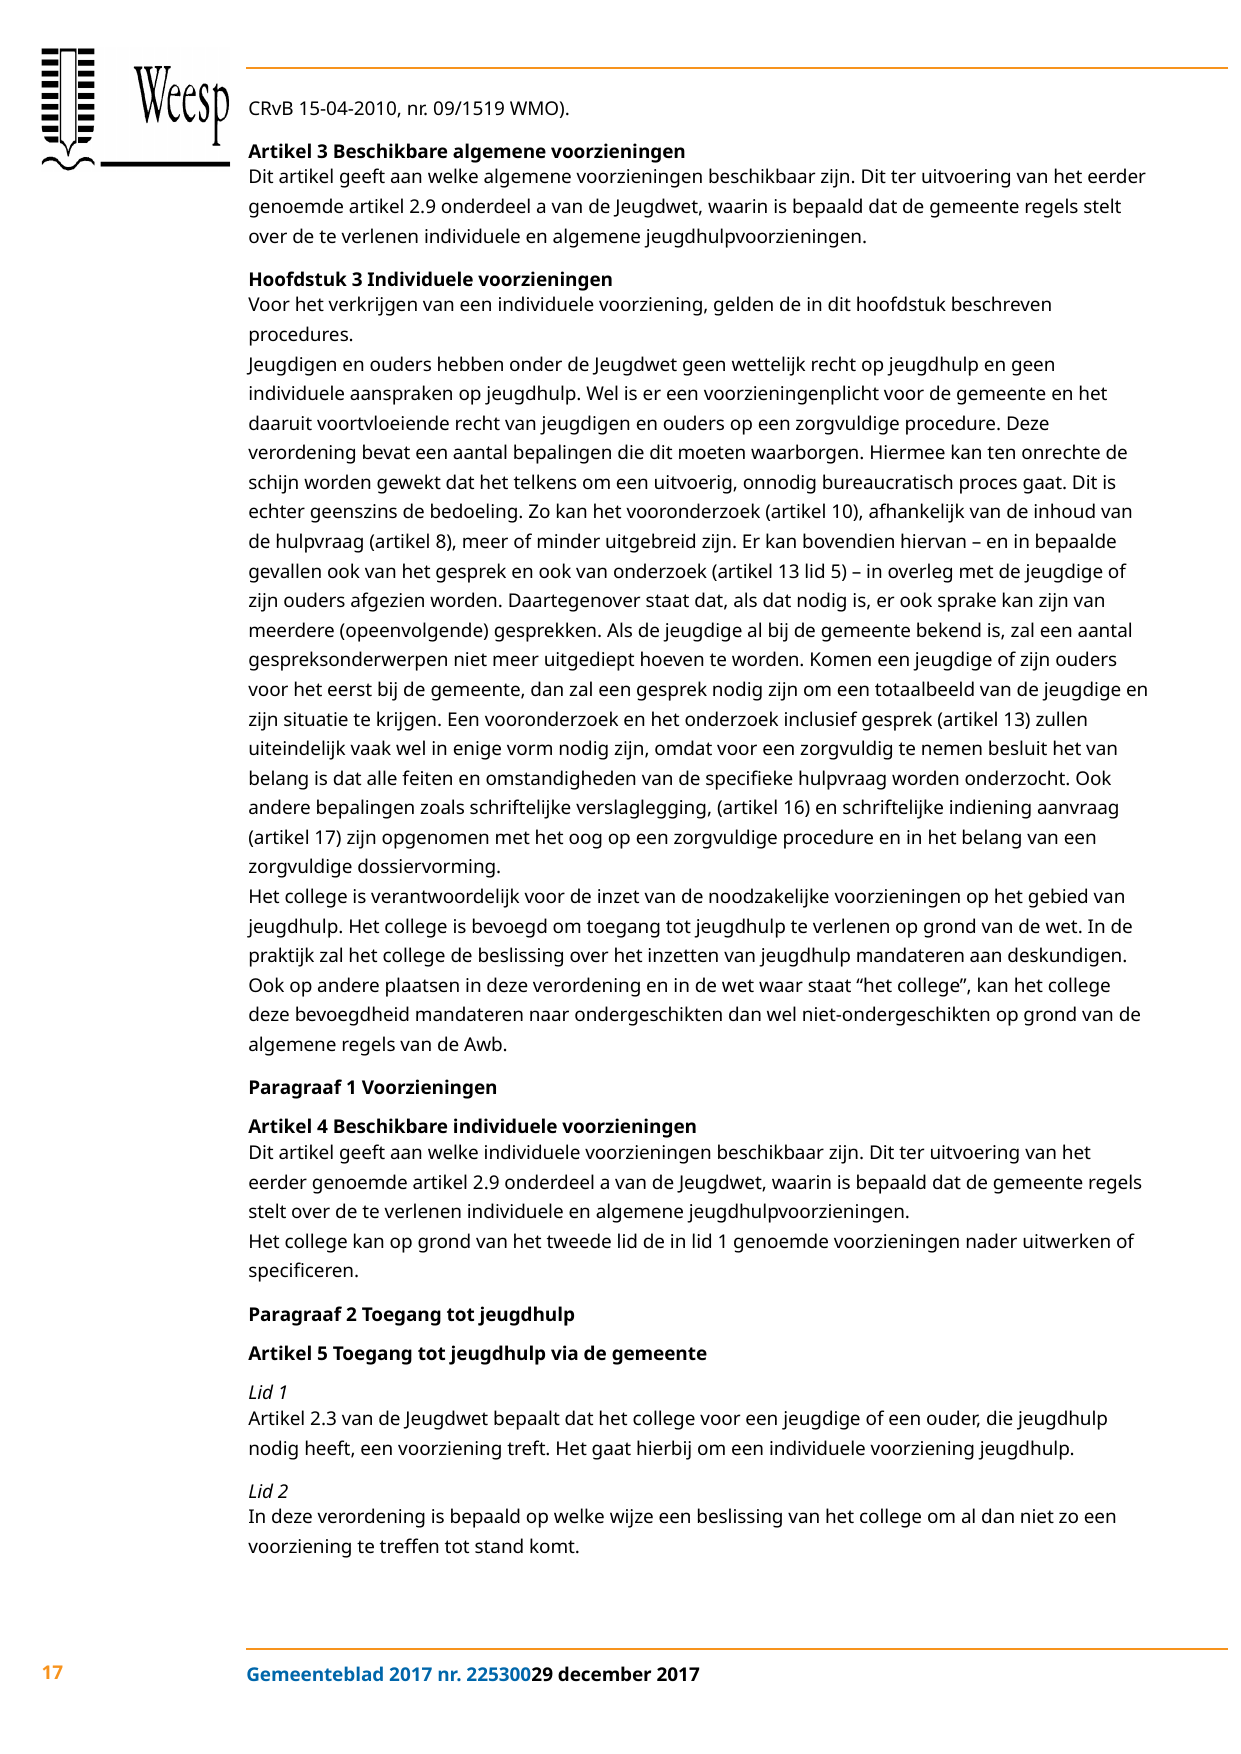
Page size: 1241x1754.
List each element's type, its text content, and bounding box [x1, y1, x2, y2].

text Hoofdstuk 3 Individuele voorzieningen [248, 266, 1152, 292]
text Artikel 3 Beschikbare algemene voorzieningen [248, 138, 1152, 164]
text Voor het verkrijgen van een individuele voorziening, gelden de in dit hoofdstuk beschreven procedures. [248, 292, 1152, 347]
text Dit artikel geeft aan welke individuele voorzieningen beschikbaar zijn. Dit ter uitvoering van het eerder genoemde artikel 2.9 onderdeel a van de Jeugdwet, waarin is bepaald dat de gemeente regels stelt over de te verlenen individuele en algemene jeugdhulpvoorzieningen. [248, 1139, 1152, 1224]
text Jeugdigen en ouders hebben onder de Jeugdwet geen wettelijk recht op jeugdhulp en geen individuele aanspraken op jeugdhulp. Wel is er een voorzieningenplicht voor de gemeente en het daaruit voortvloeiende recht van jeugdigen en ouders op een zorgvuldige procedure. Deze verordening bevat een aantal bepalingen die dit moeten waarborgen. Hiermee kan ten onrechte de schijn worden gewekt dat het telkens om een uitvoerig, onnodig bureaucratisch proces gaat. Dit is echter geenszins de bedoeling. Zo kan het vooronderzoek (artikel 10), afhankelijk van de inhoud van de hulpvraag (artikel 8), meer of minder uitgebreid zijn. Er kan bovendien hiervan – en in bepaalde gevallen ook van het gesprek en ook van onderzoek (artikel 13 lid 5) – in overleg met de jeugdige of zijn ouders afgezien worden. Daartegenover staat dat, als dat nodig is, er ook sprake kan zijn van meerdere (opeenvolgende) gesprekken. Als de jeugdige al bij de gemeente bekend is, zal een aantal gespreksonderwerpen niet meer uitgediept hoeven te worden. Komen een jeugdige of zijn ouders voor het eerst bij de gemeente, dan zal een gesprek nodig zijn om een totaalbeeld van de jeugdige en zijn situatie te krijgen. Een vooronderzoek en het onderzoek inclusief gesprek (artikel 13) zullen uiteindelijk vaak wel in enige vorm nodig zijn, omdat voor een zorgvuldig te nemen besluit het van belang is dat alle feiten en omstandigheden van de specifieke hulpvraag worden onderzocht. Ook andere bepalingen zoals schriftelijke verslaglegging, (artikel 16) en schriftelijke indiening aanvraag (artikel 17) zijn opgenomen met het oog op een zorgvuldige procedure en in het belang van een zorgvuldige dossiervorming. [248, 351, 1152, 879]
text Artikel 5 Toegang tot jeugdhulp via de gemeente [248, 1340, 1152, 1366]
text Lid 1 [248, 1379, 1152, 1405]
text Artikel 4 Beschikbare individuele voorzieningen [248, 1114, 1152, 1139]
text In deze verordening is bepaald op welke wijze een beslissing van het college om al dan niet zo een voorziening te treffen tot stand komt. [248, 1503, 1152, 1559]
picture [41, 47, 231, 172]
text Het college is verantwoordelijk voor de inzet van de noodzakelijke voorzieningen op het gebied van jeugdhulp. Het college is bevoegd om toegang tot jeugdhulp te verlenen op grond van de wet. In de praktijk zal het college de beslissing over het inzetten van jeugdhulp mandateren aan deskundigen. Ook op andere plaatsen in deze verordening en in de wet waar staat “het college”, kan het college deze bevoegdheid mandateren naar ondergeschikten dan wel niet-ondergeschikten op grond van de algemene regels van de Awb. [248, 883, 1152, 1057]
text Het college kan op grond van het tweede lid de in lid 1 genoemde voorzieningen nader uitwerken of specificeren. [248, 1228, 1152, 1283]
text Paragraaf 2 Toegang tot jeugdhulp [248, 1301, 1152, 1327]
text CRvB 15-04-2010, nr. 09/1519 WMO). [248, 95, 1152, 121]
text Dit artikel geeft aan welke algemene voorzieningen beschikbaar zijn. Dit ter uitvoering van het eerder genoemde artikel 2.9 onderdeel a van de Jeugdwet, waarin is bepaald dat de gemeente regels stelt over de te verlenen individuele en algemene jeugdhulpvoorzieningen. [248, 164, 1152, 248]
text Artikel 2.3 van de Jeugdwet bepaalt dat het college voor een jeugdige of een ouder, die jeugdhulp nodig heeft, een voorziening treft. Het gaat hierbij om een individuele voorziening jeugdhulp. [248, 1405, 1152, 1460]
text Paragraaf 1 Voorzieningen [248, 1074, 1152, 1100]
text Lid 2 [248, 1478, 1152, 1503]
